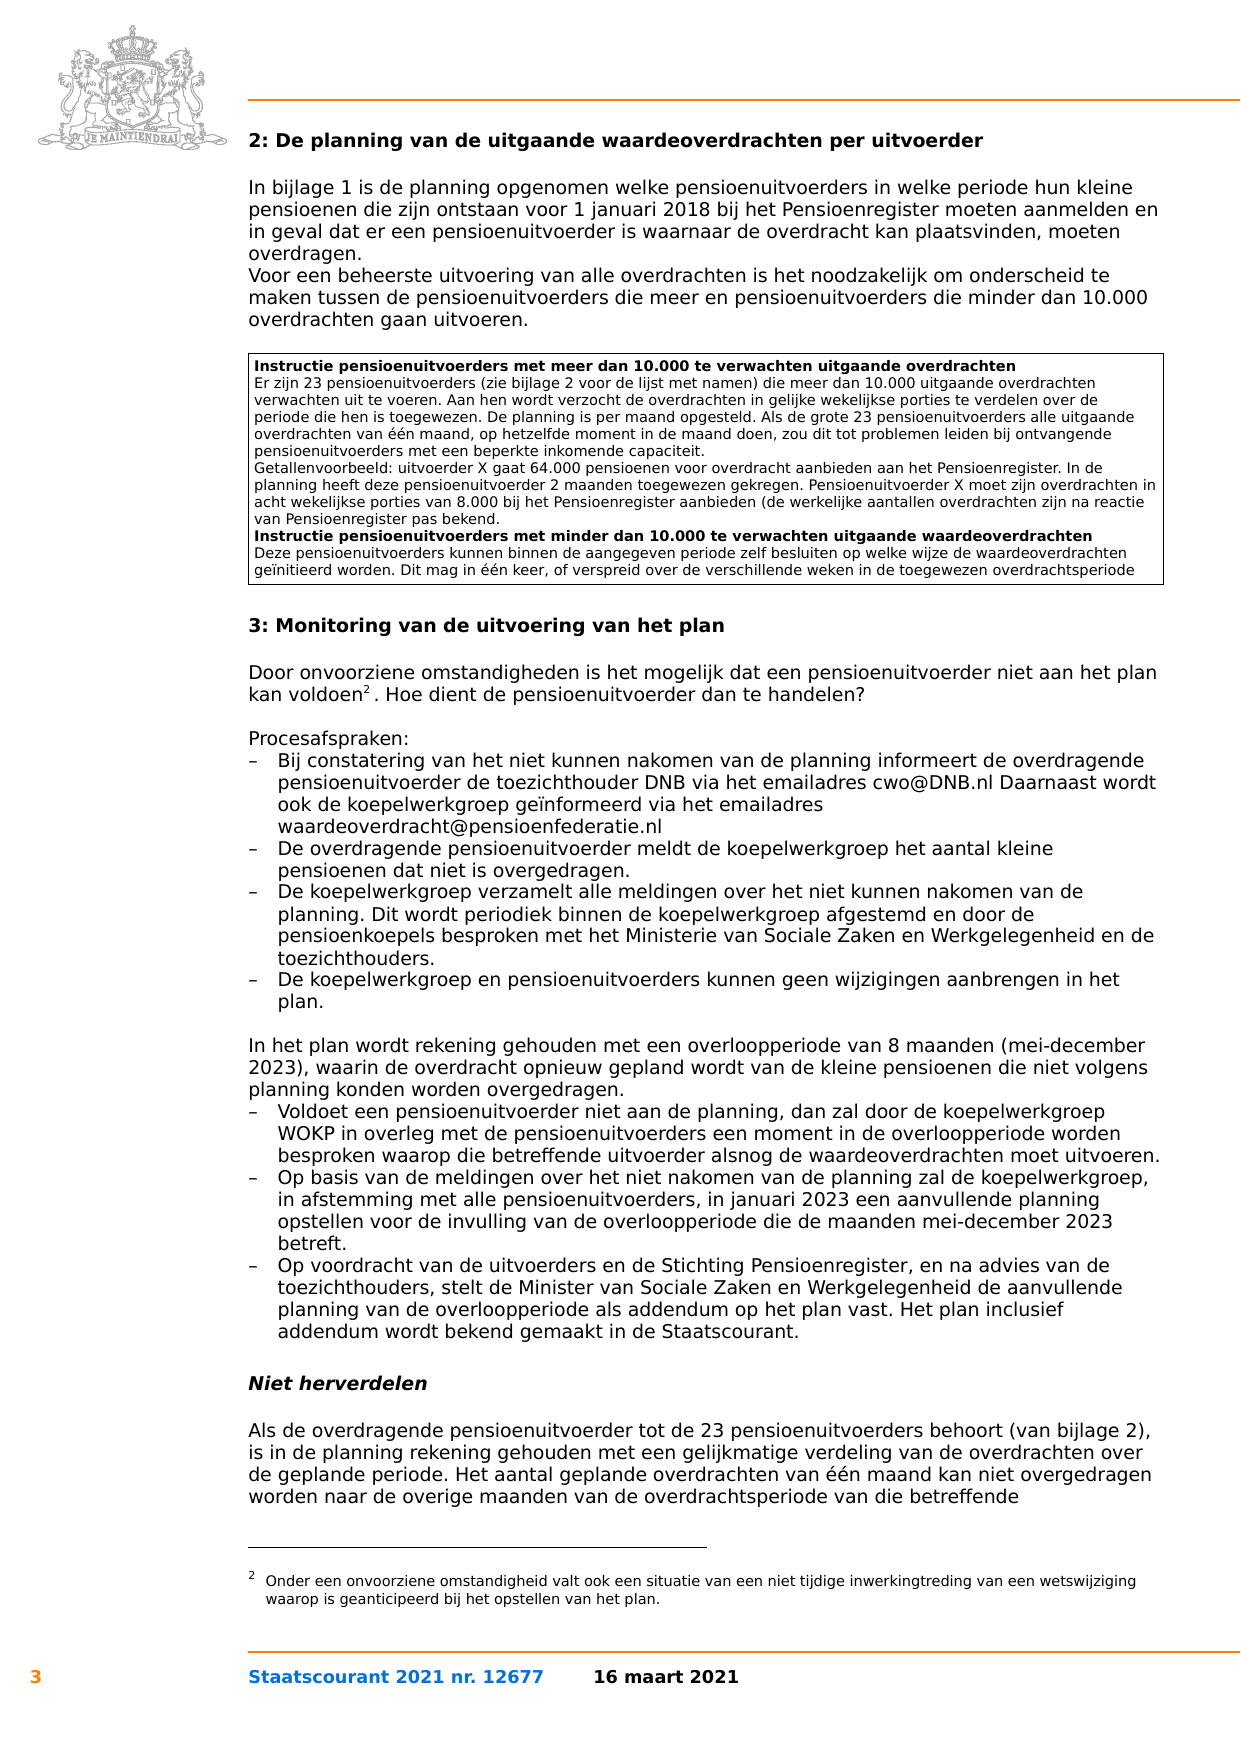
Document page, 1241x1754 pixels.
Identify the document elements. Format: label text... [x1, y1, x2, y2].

text In bijlage 1 is de planning opgenomen welke pensioenuitvoerders in welke periode hun kleine pensioenen die zijn ontstaan voor 1 januari 2018 bij het Pensioenregister moeten aanmelden en in geval dat er een pensioenuitvoerder is waarnaar de overdracht kan plaatsvinden, moeten overdragen. [248, 177, 1163, 265]
text Als de overdragende pensioenuitvoerder tot de 23 pensioenuitvoerders behoort (van bijlage 2), is in de planning rekening gehouden met een gelijkmatige verdeling van de overdrachten over de geplande periode. Het aantal geplande overdrachten van één maand kan niet overgedragen worden naar de overige maanden van de overdrachtsperiode van die betreffende [248, 1420, 1163, 1508]
text – Voldoet een pensioenuitvoerder niet aan de planning, dan zal door de koepelwerkgroep WOKP in overleg met de pensioenuitvoerders een moment in de overloopperiode worden besproken waarop die betreffende uitvoerder alsnog de waardeoverdrachten moet uitvoeren. [248, 1101, 1163, 1167]
text Procesafspraken: [248, 728, 1163, 749]
text Onder een onvoorziene omstandigheid valt ook een situatie van een niet tijdige inwerkingtreding van een wetswijziging waarop is geanticipeerd bij het opstellen van het plan. [248, 1569, 1163, 1608]
subtitle Niet herverdelen [248, 1373, 1163, 1395]
text – Bij constatering van het niet kunnen nakomen van de planning informeert de overdragende pensioenuitvoerder de toezichthouder DNB via het emailadres cwo@DNB.nl Daarnaast wordt ook de koepelwerkgroep geïnformeerd via het emailadres waardeoverdracht@pensioenfederatie.nl [248, 749, 1163, 837]
text – Op voordracht van de uitvoerders en de Stichting Pensioenregister, en na advies van de toezichthouders, stelt de Minister van Sociale Zaken en Werkgelegenheid de aanvullende planning van de overloopperiode als addendum op het plan vast. Het plan inclusief addendum wordt bekend gemaakt in de Staatscourant. [248, 1255, 1163, 1343]
text Door onvoorziene omstandigheden is het mogelijk dat een pensioenuitvoerder niet aan het plan kan voldoen. Hoe dient de pensioenuitvoerder dan te handelen? [248, 662, 1163, 706]
text – De overdragende pensioenuitvoerder meldt de koepelwerkgroep het aantal kleine pensioenen dat niet is overgedragen. [248, 837, 1163, 881]
picture [38, 25, 227, 150]
text – De koepelwerkgroep en pensioenuitvoerders kunnen geen wijzigingen aanbrengen in het plan. [248, 969, 1163, 1013]
subtitle 2: De planning van de uitgaande waardeoverdrachten per uitvoerder [248, 130, 1163, 152]
text Voor een beheerste uitvoering van alle overdrachten is het noodzakelijk om onderscheid te maken tussen de pensioenuitvoerders die meer en pensioenuitvoerders die minder dan 10.000 overdrachten gaan uitvoeren. [248, 265, 1163, 331]
table_header Instructie pensioenuitvoerders met meer dan 10.000 te verwachten uitgaande overdrachten Er zijn 23 pensioenuitvoerders (zie bijlage 2 voor de lijst met namen) die meer dan 10.000 uitgaande overdrachten verwachten uit te voeren. Aan hen wordt verzocht de overdrachten in gelijke wekelijkse porties te verdelen over de periode die hen is toegewezen. De planning is per maand opgesteld. Als de grote 23 pensioenuitvoerders alle uitgaande overdrachten van één maand, op hetzelfde moment in de maand doen, zou dit tot problemen leiden bij ontvangende pensioenuitvoerders met een beperkte inkomende capaciteit. Getallenvoorbeeld: uitvoerder X gaat 64.000 pensioenen voor overdracht aanbieden aan het Pensioenregister. In de planning heeft deze pensioenuitvoerder 2 maanden toegewezen gekregen. Pensioenuitvoerder X moet zijn overdrachten in acht wekelijkse porties van 8.000 bij het Pensioenregister aanbieden (de werkelijke aantallen overdrachten zijn na reactie van Pensioenregister pas bekend. Instructie pensioenuitvoerders met minder dan 10.000 te verwachten uitgaande waardeoverdrachten Deze pensioenuitvoerders kunnen binnen de aangegeven periode zelf besluiten op welke wijze de waardeoverdrachten geïnitieerd worden. Dit mag in één keer, of verspreid over de verschillende weken in de toegewezen overdrachtsperiode [249, 354, 1163, 584]
subtitle 3: Monitoring van de uitvoering van het plan [248, 615, 1163, 637]
text In het plan wordt rekening gehouden met een overloopperiode van 8 maanden (mei-december 2023), waarin de overdracht opnieuw gepland wordt van de kleine pensioenen die niet volgens planning konden worden overgedragen. [248, 1035, 1163, 1101]
text – De koepelwerkgroep verzamelt alle meldingen over het niet kunnen nakomen van de planning. Dit wordt periodiek binnen de koepelwerkgroep afgestemd en door de pensioenkoepels besproken met het Ministerie van Sociale Zaken en Werkgelegenheid en de toezichthouders. [248, 881, 1163, 969]
text – Op basis van de meldingen over het niet nakomen van de planning zal de koepelwerkgroep, in afstemming met alle pensioenuitvoerders, in januari 2023 een aanvullende planning opstellen voor de invulling van de overloopperiode die de maanden mei-december 2023 betreft. [248, 1167, 1163, 1255]
